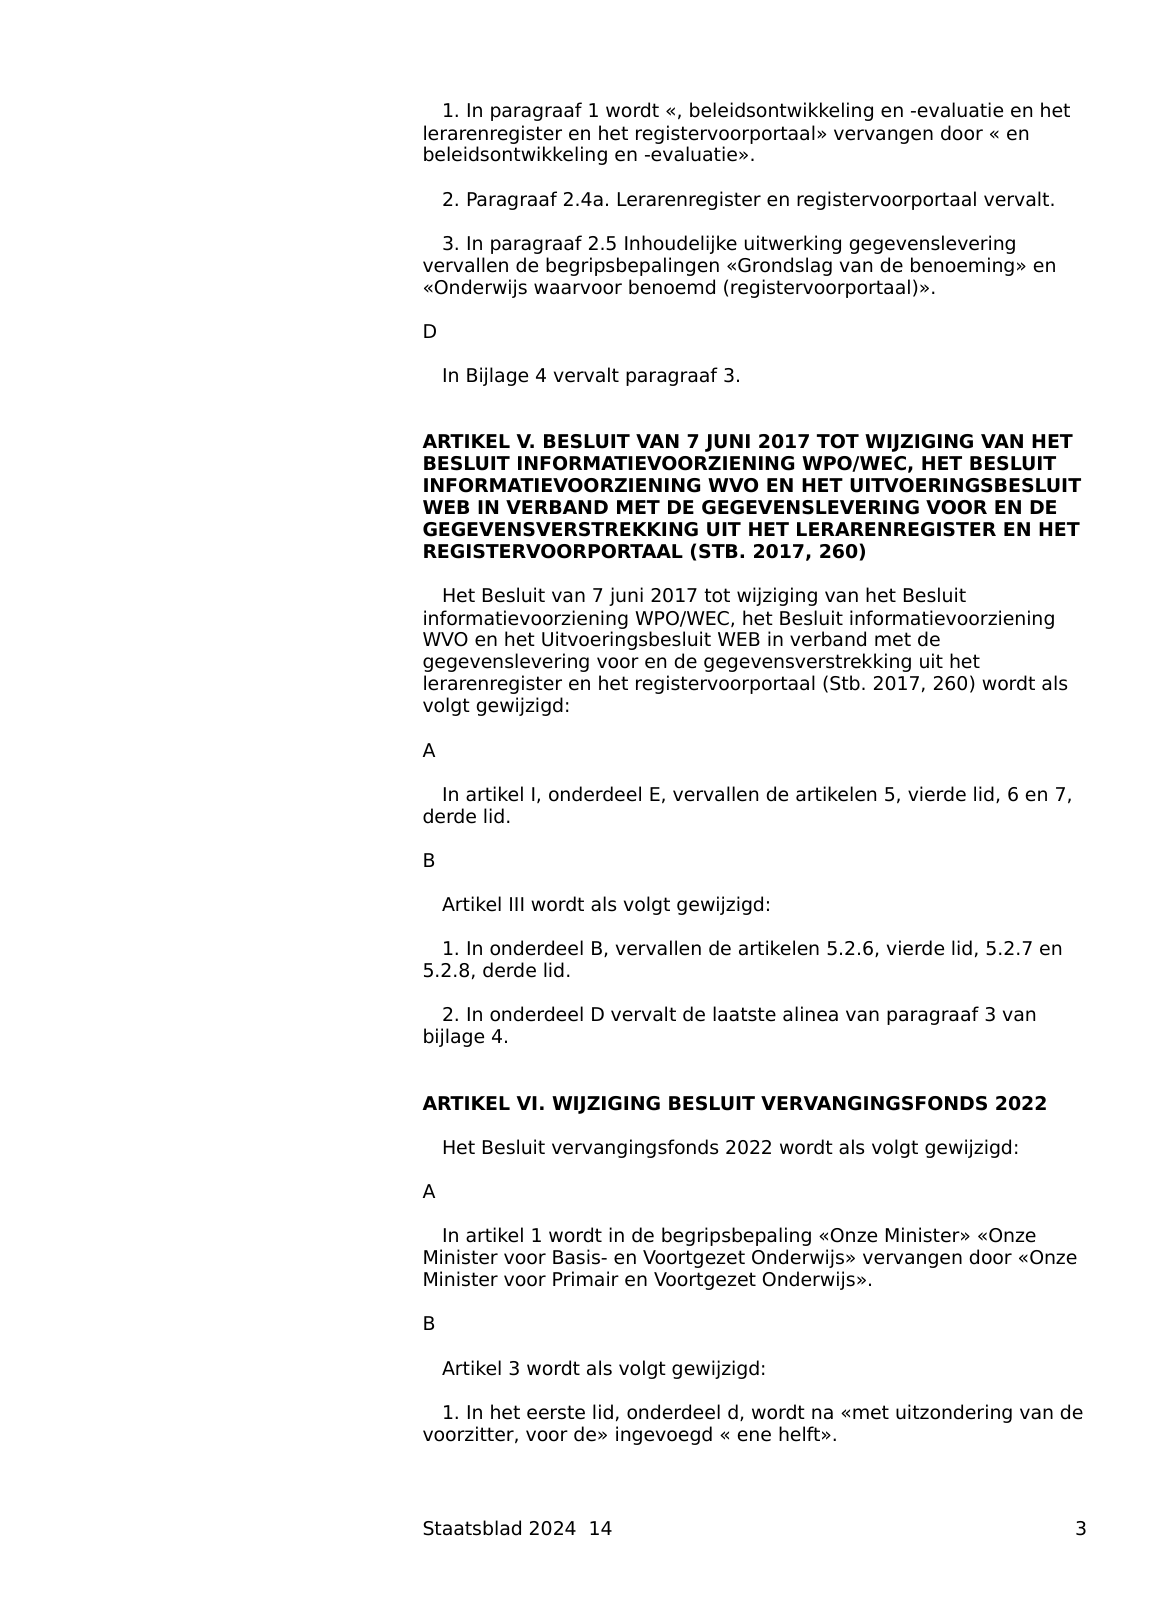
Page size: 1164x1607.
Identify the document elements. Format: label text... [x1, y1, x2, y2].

subtitle ARTIKEL V. BESLUIT VAN 7 JUNI 2017 TOT WIJZIGING VAN HET BESLUIT INFORMATIEVOORZIENING WPO/WEC, HET BESLUIT INFORMATIEVOORZIENING WVO EN HET UITVOERINGSBESLUIT WEB IN VERBAND MET DE GEGEVENSLEVERING VOOR EN DE GEGEVENSVERSTREKKING UIT HET LERARENREGISTER EN HET REGISTERVOORPORTAAL (STB. 2017, 260) [422, 431, 1087, 563]
text 3. In paragraaf 2.5 Inhoudelijke uitwerking gegevenslevering vervallen de begripsbepalingen «Grondslag van de benoeming» en «Onderwijs waarvoor benoemd (registervoorportaal)». [422, 233, 1087, 299]
text 1. In paragraaf 1 wordt «, beleidsontwikkeling en -evaluatie en het lerarenregister en het registervoorportaal» vervangen door « en beleidsontwikkeling en -evaluatie». [422, 100, 1087, 166]
text A [422, 739, 1087, 761]
text Het Besluit van 7 juni 2017 tot wijziging van het Besluit informatievoorziening WPO/WEC, het Besluit informatievoorziening WVO en het Uitvoeringsbesluit WEB in verband met de gegevenslevering voor en de gegevensverstrekking uit het lerarenregister en het registervoorportaal (Stb. 2017, 260) wordt als volgt gewijzigd: [422, 585, 1087, 717]
text Het Besluit vervangingsfonds 2022 wordt als volgt gewijzigd: [422, 1137, 1087, 1159]
text A [422, 1181, 1087, 1203]
text Artikel 3 wordt als volgt gewijzigd: [422, 1357, 1087, 1379]
text Artikel III wordt als volgt gewijzigd: [422, 894, 1087, 916]
subtitle ARTIKEL VI. WIJZIGING BESLUIT VERVANGINGSFONDS 2022 [422, 1093, 1087, 1114]
text D [422, 321, 1087, 343]
text In artikel 1 wordt in de begripsbepaling «Onze Minister» «Onze Minister voor Basis- en Voortgezet Onderwijs» vervangen door «Onze Minister voor Primair en Voortgezet Onderwijs». [422, 1225, 1087, 1291]
text 2. Paragraaf 2.4a. Lerarenregister en registervoorportaal vervalt. [422, 188, 1087, 211]
text B [422, 1313, 1087, 1335]
text 1. In onderdeel B, vervallen de artikelen 5.2.6, vierde lid, 5.2.7 en 5.2.8, derde lid. [422, 938, 1087, 982]
text In Bijlage 4 vervalt paragraaf 3. [422, 365, 1087, 387]
text In artikel I, onderdeel E, vervallen de artikelen 5, vierde lid, 6 en 7, derde lid. [422, 784, 1087, 828]
text 1. In het eerste lid, onderdeel d, wordt na «met uitzondering van de voorzitter, voor de» ingevoegd « ene helft». [422, 1402, 1087, 1446]
text 2. In onderdeel D vervalt de laatste alinea van paragraaf 3 van bijlage 4. [422, 1004, 1087, 1048]
text B [422, 850, 1087, 872]
